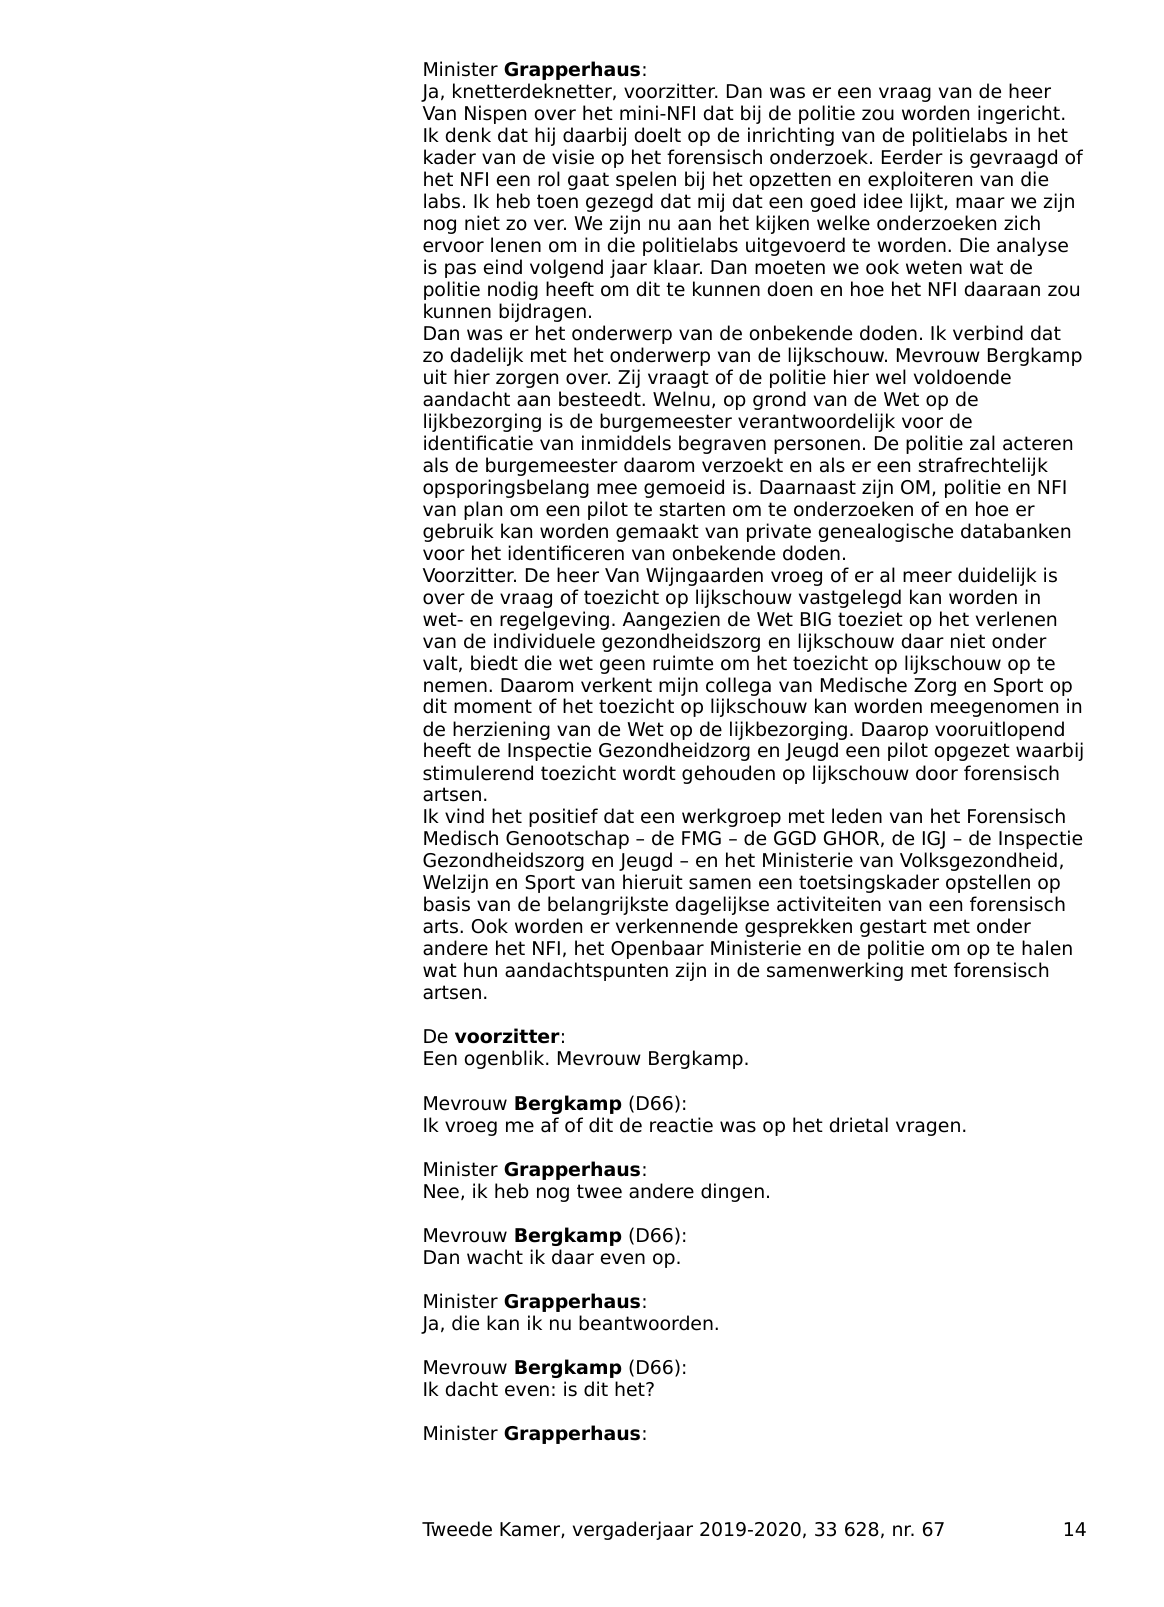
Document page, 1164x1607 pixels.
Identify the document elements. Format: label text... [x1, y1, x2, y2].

text Ik dacht even: is dit het? [422, 1379, 1087, 1401]
text Nee, ik heb nog twee andere dingen. [422, 1181, 1087, 1203]
text De voorzitter: [422, 1026, 1087, 1048]
text Ja, die kan ik nu beantwoorden. [422, 1313, 1087, 1335]
text Dan was er het onderwerp van de onbekende doden. Ik verbind dat zo dadelijk met het onderwerp van de lijkschouw. Mevrouw Bergkamp uit hier zorgen over. Zij vraagt of de politie hier wel voldoende aandacht aan besteedt. Welnu, op grond van de Wet op de lijkbezorging is de burgemeester verantwoordelijk voor de identificatie van inmiddels begraven personen. De politie zal acteren als de burgemeester daarom verzoekt en als er een strafrechtelijk opsporingsbelang mee gemoeid is. Daarnaast zijn OM, politie en NFI van plan om een pilot te starten om te onderzoeken of en hoe er gebruik kan worden gemaakt van private genealogische databanken voor het identificeren van onbekende doden. [422, 323, 1087, 564]
text Mevrouw Bergkamp (D66): [422, 1092, 1087, 1114]
text Mevrouw Bergkamp (D66): [422, 1357, 1087, 1379]
text Ja, knetterdeknetter, voorzitter. Dan was er een vraag van de heer Van Nispen over het mini-NFI dat bij de politie zou worden ingericht. Ik denk dat hij daarbij doelt op de inrichting van de politielabs in het kader van de visie op het forensisch onderzoek. Eerder is gevraagd of het NFI een rol gaat spelen bij het opzetten en exploiteren van die labs. Ik heb toen gezegd dat mij dat een goed idee lijkt, maar we zijn nog niet zo ver. We zijn nu aan het kijken welke onderzoeken zich ervoor lenen om in die politielabs uitgevoerd te worden. Die analyse is pas eind volgend jaar klaar. Dan moeten we ook weten wat de politie nodig heeft om dit te kunnen doen en hoe het NFI daaraan zou kunnen bijdragen. [422, 81, 1087, 323]
text Voorzitter. De heer Van Wijngaarden vroeg of er al meer duidelijk is over de vraag of toezicht op lijkschouw vastgelegd kan worden in wet- en regelgeving. Aangezien de Wet BIG toeziet op het verlenen van de individuele gezondheidszorg en lijkschouw daar niet onder valt, biedt die wet geen ruimte om het toezicht op lijkschouw op te nemen. Daarom verkent mijn collega van Medische Zorg en Sport op dit moment of het toezicht op lijkschouw kan worden meegenomen in de herziening van de Wet op de lijkbezorging. Daarop vooruitlopend heeft de Inspectie Gezondheidzorg en Jeugd een pilot opgezet waarbij stimulerend toezicht wordt gehouden op lijkschouw door forensisch artsen. [422, 564, 1087, 806]
text Ik vind het positief dat een werkgroep met leden van het Forensisch Medisch Genootschap – de FMG – de GGD GHOR, de IGJ – de Inspectie Gezondheidszorg en Jeugd – en het Ministerie van Volksgezondheid, Welzijn en Sport van hieruit samen een toetsingskader opstellen op basis van de belangrijkste dagelijkse activiteiten van een forensisch arts. Ook worden er verkennende gesprekken gestart met onder andere het NFI, het Openbaar Ministerie en de politie om op te halen wat hun aandachtspunten zijn in de samenwerking met forensisch artsen. [422, 806, 1087, 1004]
text Minister Grapperhaus: [422, 1291, 1087, 1313]
text Mevrouw Bergkamp (D66): [422, 1225, 1087, 1247]
text Minister Grapperhaus: [422, 1159, 1087, 1181]
text Ik vroeg me af of dit de reactie was op het drietal vragen. [422, 1114, 1087, 1136]
text Minister Grapperhaus: [422, 1423, 1087, 1445]
text Een ogenblik. Mevrouw Bergkamp. [422, 1048, 1087, 1070]
text Dan wacht ik daar even op. [422, 1247, 1087, 1269]
text Minister Grapperhaus: [422, 59, 1087, 81]
